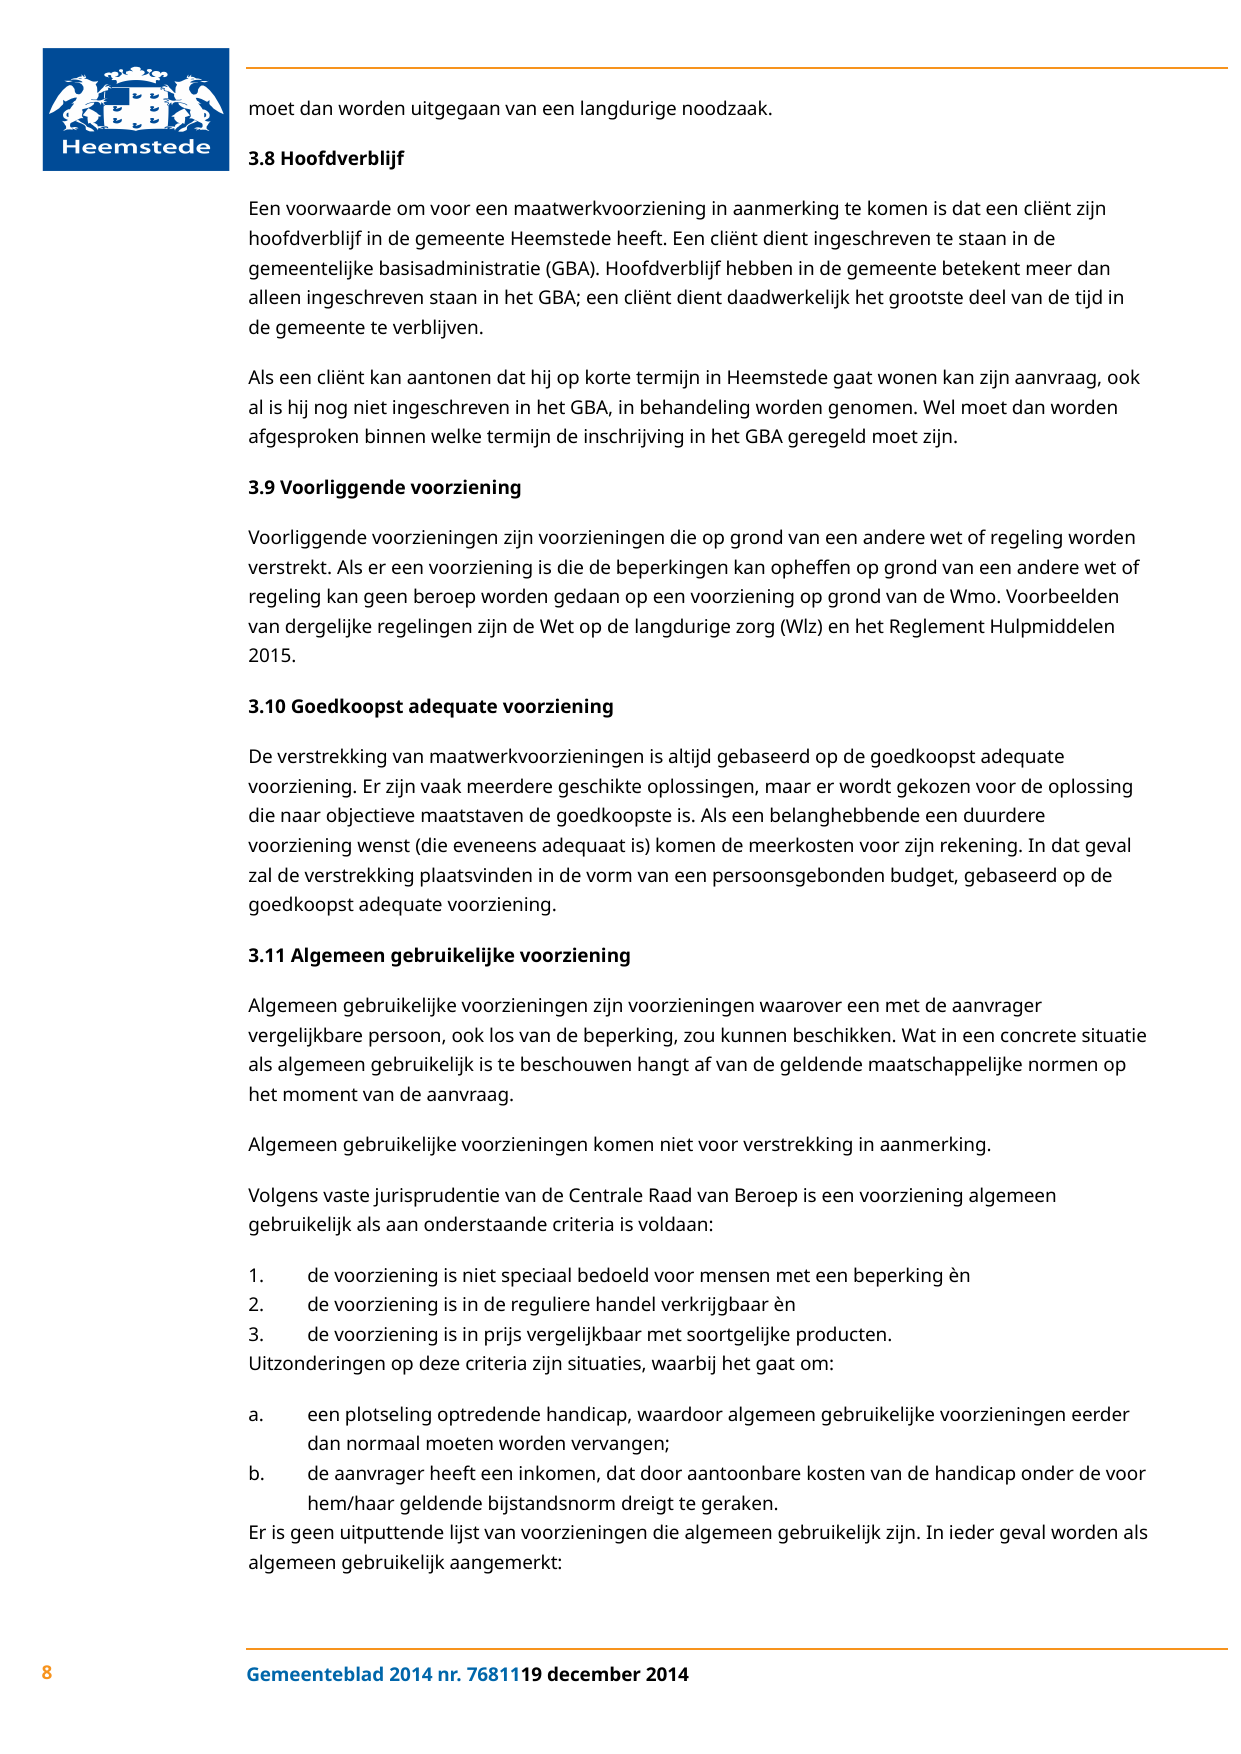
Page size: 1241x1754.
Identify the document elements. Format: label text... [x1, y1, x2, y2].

text Volgens vaste jurisprudentie van de Centrale Raad van Beroep is een voorziening algemeen gebruikelijk als aan onderstaande criteria is voldaan: [248, 1182, 1152, 1237]
text 3.8 Hoofdverblijf [248, 145, 1152, 171]
text 3.11 Algemeen gebruikelijke voorziening [248, 942, 1152, 968]
picture [41, 47, 231, 172]
text moet dan worden uitgegaan van een langdurige noodzaak. [248, 95, 1152, 121]
list de voorziening is in prijs vergelijkbaar met soortgelijke producten. [248, 1321, 1152, 1347]
text Voorliggende voorzieningen zijn voorzieningen die op grond van een andere wet of regeling worden verstrekt. Als er een voorziening is die de beperkingen kan opheffen op grond van een andere wet of regeling kan geen beroep worden gedaan op een voorziening op grond van de Wmo. Voorbeelden van dergelijke regelingen zijn de Wet op de langdurige zorg (Wlz) en het Reglement Hulpmiddelen 2015. [248, 524, 1152, 668]
text 3.10 Goedkoopst adequate voorziening [248, 693, 1152, 719]
list de voorziening is in de reguliere handel verkrijgbaar èn [248, 1291, 1152, 1317]
text 3.9 Voorliggende voorziening [248, 474, 1152, 500]
text Als een cliënt kan aantonen dat hij op korte termijn in Heemstede gaat wonen kan zijn aanvraag, ook al is hij nog niet ingeschreven in het GBA, in behandeling worden genomen. Wel moet dan worden afgesproken binnen welke termijn de inschrijving in het GBA geregeld moet zijn. [248, 364, 1152, 449]
text Er is geen uitputtende lijst van voorzieningen die algemeen gebruikelijk zijn. In ieder geval worden als algemeen gebruikelijk aangemerkt: [248, 1519, 1152, 1575]
text Algemeen gebruikelijke voorzieningen zijn voorzieningen waarover een met de aanvrager vergelijkbare persoon, ook los van de beperking, zou kunnen beschikken. Wat in een concrete situatie als algemeen gebruikelijk is te beschouwen hangt af van de geldende maatschappelijke normen op het moment van de aanvraag. [248, 992, 1152, 1107]
list de voorziening is niet speciaal bedoeld voor mensen met een beperking èn [248, 1262, 1152, 1288]
text Een voorwaarde om voor een maatwerkvoorziening in aanmerking te komen is dat een cliënt zijn hoofdverblijf in de gemeente Heemstede heeft. Een cliënt dient ingeschreven te staan in de gemeentelijke basisadministratie (GBA). Hoofdverblijf hebben in de gemeente betekent meer dan alleen ingeschreven staan in het GBA; een cliënt dient daadwerkelijk het grootste deel van de tijd in de gemeente te verblijven. [248, 196, 1152, 340]
text De verstrekking van maatwerkvoorzieningen is altijd gebaseerd op de goedkoopst adequate voorziening. Er zijn vaak meerdere geschikte oplossingen, maar er wordt gekozen voor de oplossing die naar objectieve maatstaven de goedkoopste is. Als een belanghebbende een duurdere voorziening wenst (die eveneens adequaat is) komen de meerkosten voor zijn rekening. In dat geval zal de verstrekking plaatsvinden in de vorm van een persoonsgebonden budget, gebaseerd op de goedkoopst adequate voorziening. [248, 743, 1152, 917]
list een plotseling optredende handicap, waardoor algemeen gebruikelijke voorzieningen eerder dan normaal moeten worden vervangen; [248, 1401, 1152, 1456]
list de aanvrager heeft een inkomen, dat door aantoonbare kosten van de handicap onder de voor hem/haar geldende bijstandsnorm dreigt te geraken. [248, 1460, 1152, 1516]
text Uitzonderingen op deze criteria zijn situaties, waarbij het gaat om: [248, 1351, 1152, 1376]
text Algemeen gebruikelijke voorzieningen komen niet voor verstrekking in aanmerking. [248, 1131, 1152, 1157]
